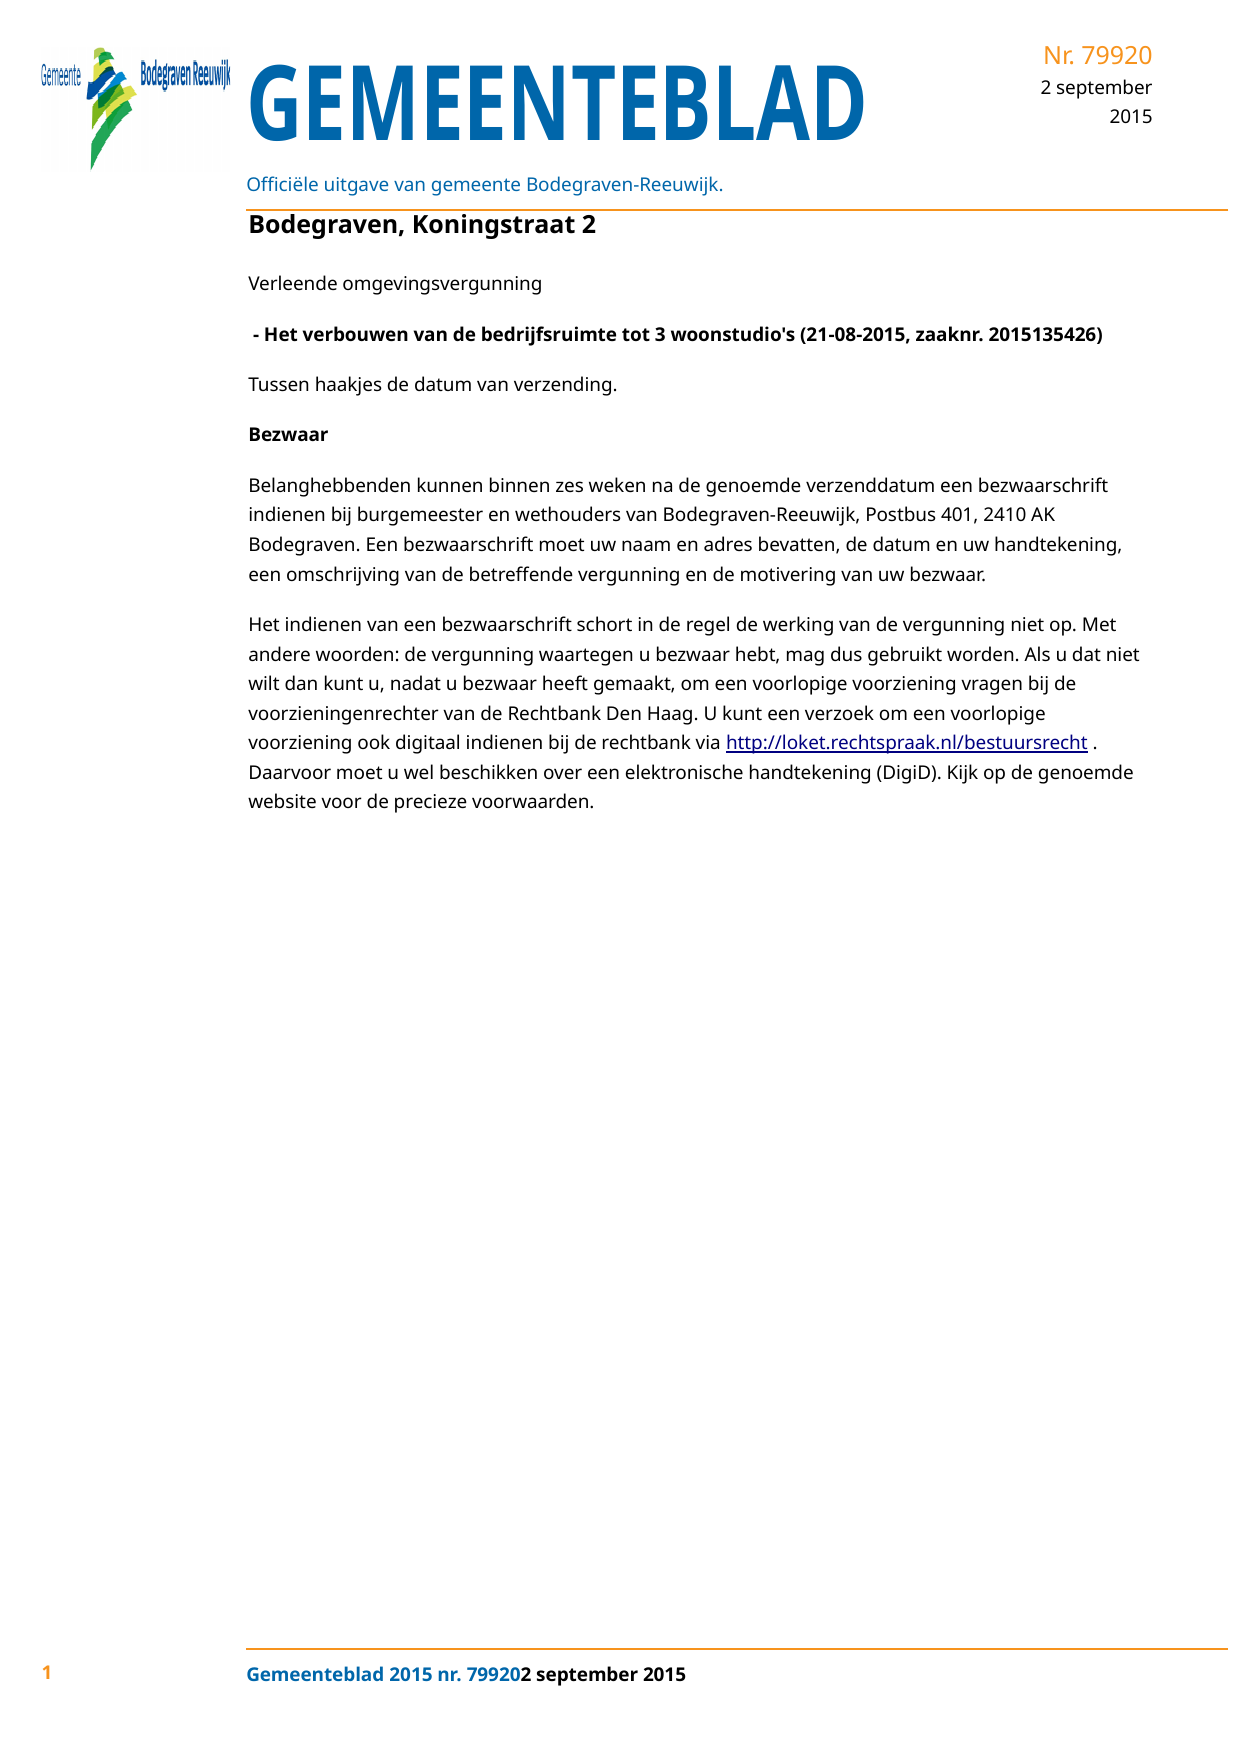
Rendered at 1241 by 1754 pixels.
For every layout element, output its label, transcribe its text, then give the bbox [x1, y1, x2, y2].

text - Het verbouwen van de bedrijfsruimte tot 3 woonstudio's (21‑08‑2015, zaaknr. 2015135426) [248, 321, 1152, 346]
text Bezwaar [248, 422, 1152, 447]
text Belanghebbenden kunnen binnen zes weken na de genoemde verzenddatum een bezwaarschrift indienen bij burgemeester en wethouders van Bodegraven-Reeuwijk, Postbus 401, 2410 AK Bodegraven. Een bezwaarschrift moet uw naam en adres bevatten, de datum en uw handtekening, een omschrijving van de betreffende vergunning en de motivering van uw bezwaar. [248, 472, 1152, 586]
text Tussen haakjes de datum van verzending. [248, 371, 1152, 397]
text Het indienen van een bezwaarschrift schort in de regel de werking van de vergunning niet op. Met andere woorden: de vergunning waartegen u bezwaar hebt, mag dus gebruikt worden. Als u dat niet wilt dan kunt u, nadat u bezwaar heeft gemaakt, om een voorlopige voorziening vragen bij de voorzieningenrechter van de Rechtbank Den Haag. U kunt een verzoek om een voorlopige voorziening ook digitaal indienen bij de rechtbank via http://loket.rechtspraak.nl/bestuursrecht . Daarvoor moet u wel beschikken over een elektronische handtekening (DigiD). Kijk op de genoemde website voor de precieze voorwaarden. [248, 611, 1152, 814]
text Bodegraven, Koningstraat 2 [248, 211, 1152, 241]
picture [41, 47, 231, 172]
text Verleende omgevingsvergunning [248, 270, 1152, 296]
